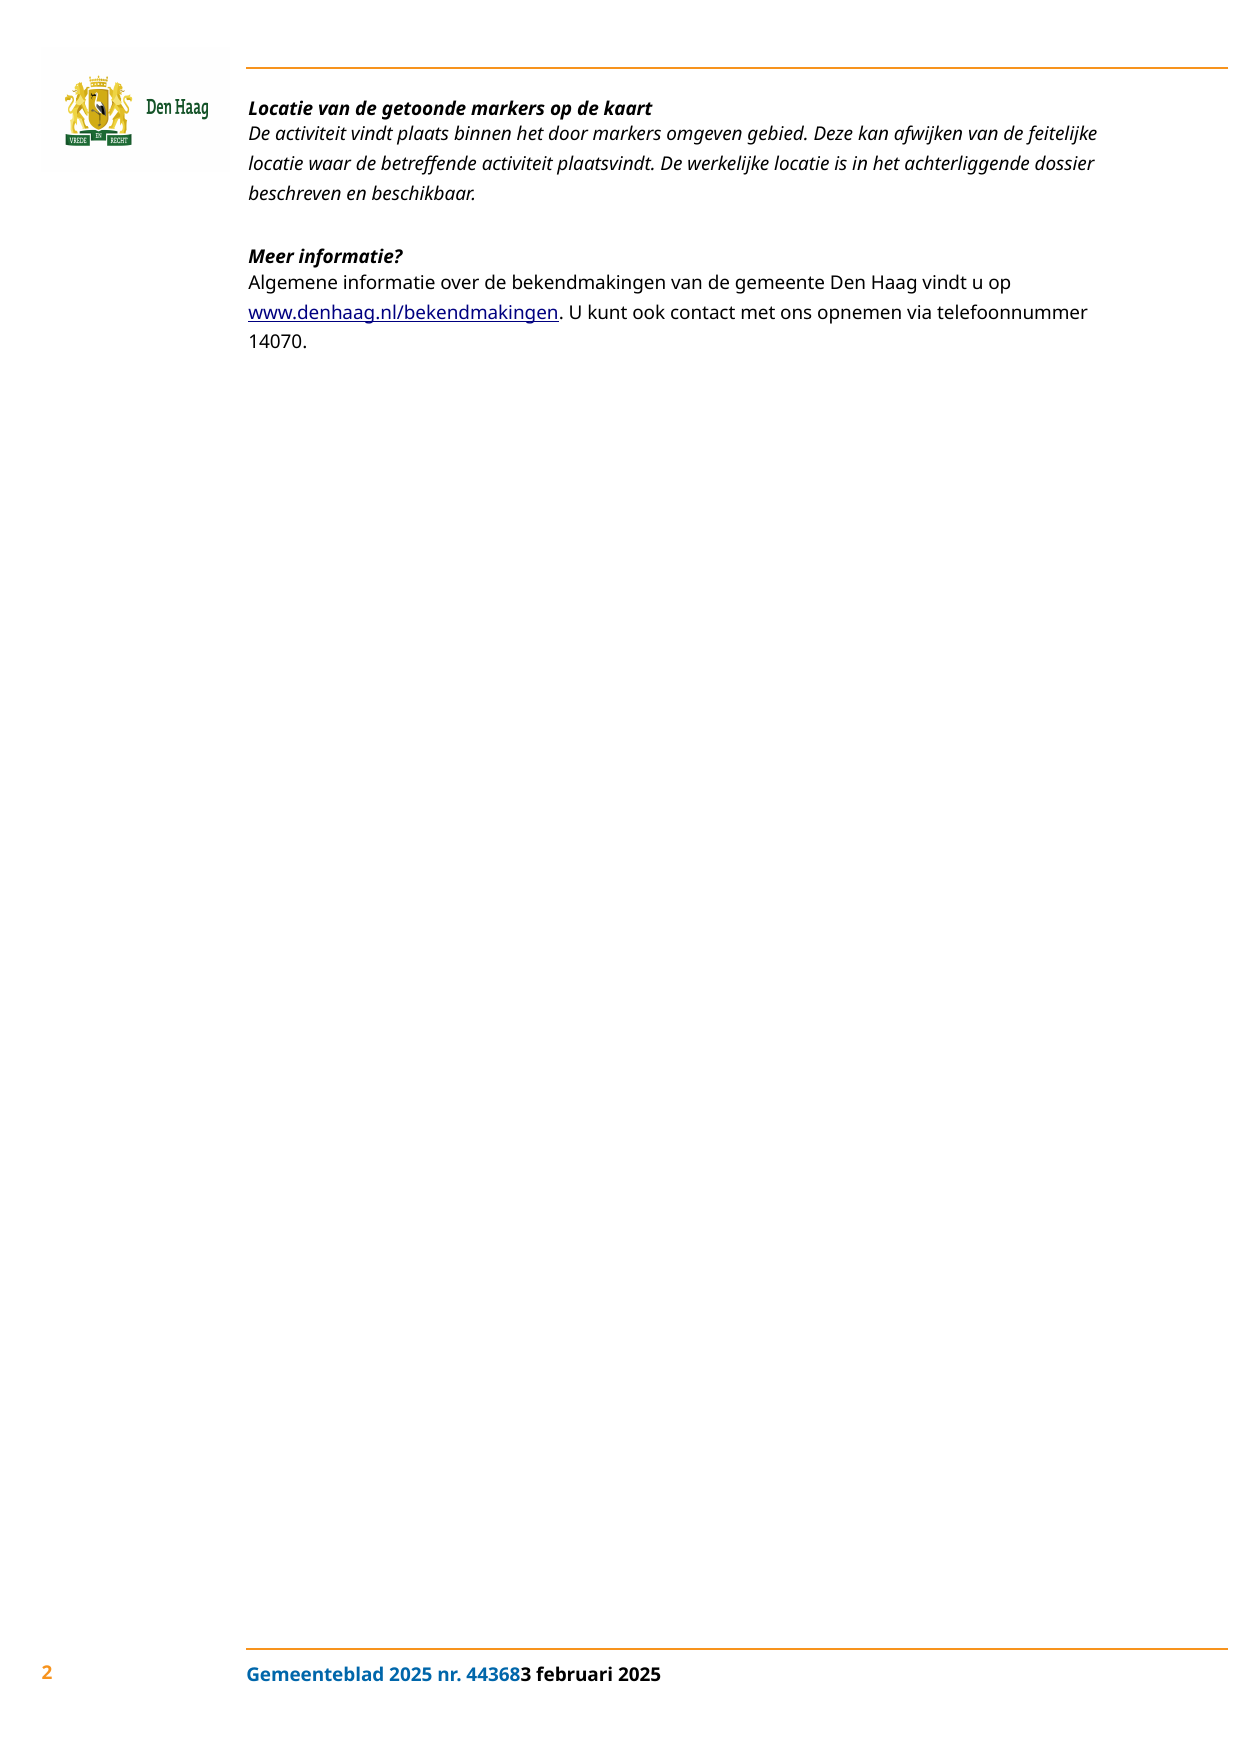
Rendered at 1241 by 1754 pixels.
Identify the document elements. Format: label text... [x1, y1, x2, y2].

text De activiteit vindt plaats binnen het door markers omgeven gebied. Deze kan afwijken van de feitelijke locatie waar de betreffende activiteit plaatsvindt. De werkelijke locatie is in het achterliggende dossier beschreven en beschikbaar. [248, 121, 1152, 205]
text Algemene informatie over de bekendmakingen van de gemeente Den Haag vindt u op www.denhaag.nl/bekendmakingen. U kunt ook contact met ons opnemen via telefoonnummer 14070. [248, 269, 1152, 354]
text Locatie van de getoonde markers op de kaart [248, 95, 1152, 121]
picture [41, 47, 231, 172]
text Meer informatie? [248, 244, 1152, 269]
